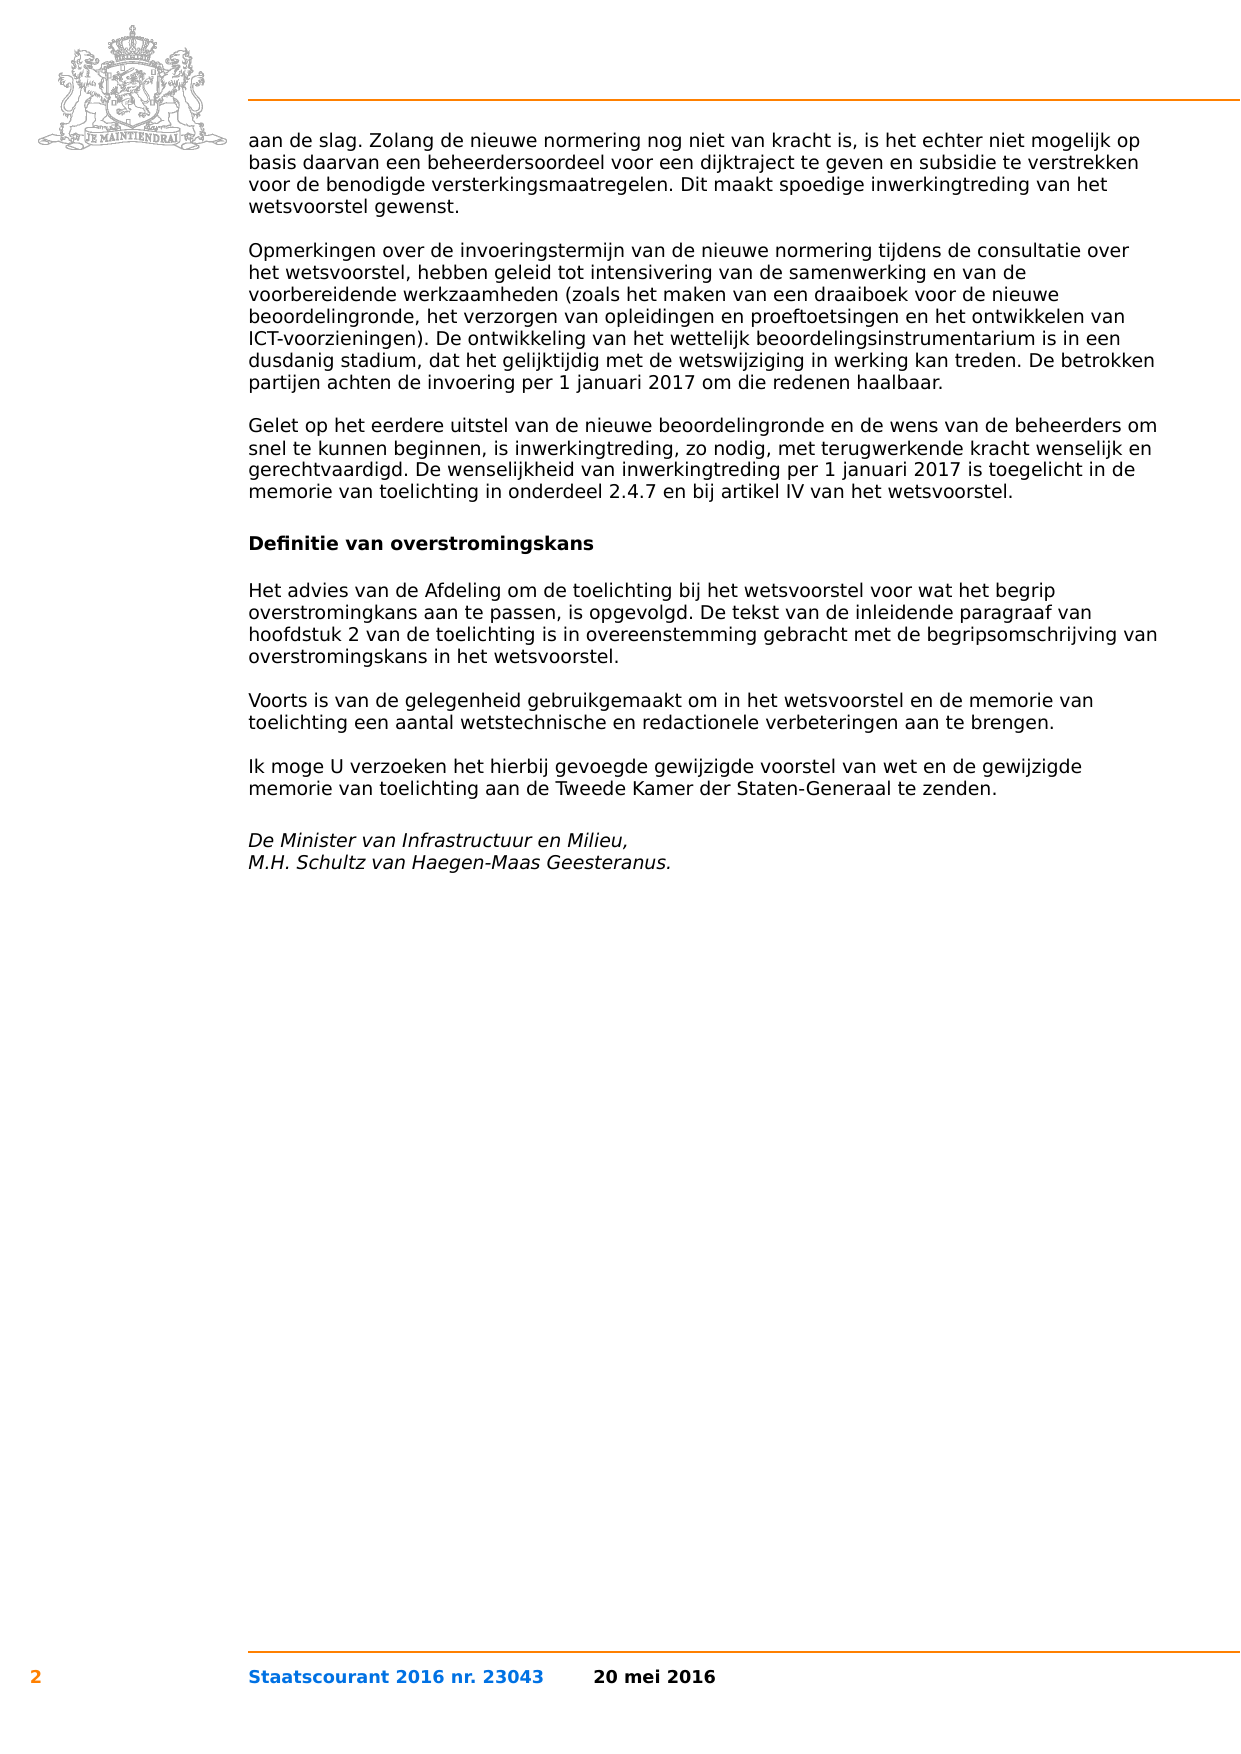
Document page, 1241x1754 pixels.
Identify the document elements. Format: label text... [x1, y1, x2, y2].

text Opmerkingen over de invoeringstermijn van de nieuwe normering tijdens de consultatie over het wetsvoorstel, hebben geleid tot intensivering van de samenwerking en van de voorbereidende werkzaamheden (zoals het maken van een draaiboek voor de nieuwe beoordelingronde, het verzorgen van opleidingen en proeftoetsingen en het ontwikkelen van ICT-voorzieningen). De ontwikkeling van het wettelijk beoordelingsinstrumentarium is in een dusdanig stadium, dat het gelijktijdig met de wetswijziging in werking kan treden. De betrokken partijen achten de invoering per 1 januari 2017 om die redenen haalbaar. [248, 240, 1163, 393]
picture [38, 25, 227, 150]
text Voorts is van de gelegenheid gebruikgemaakt om in het wetsvoorstel en de memorie van toelichting een aantal wetstechnische en redactionele verbeteringen aan te brengen. [248, 690, 1163, 734]
text De Minister van Infrastructuur en Milieu, M.H. Schultz van Haegen-Maas Geesteranus. [248, 830, 1163, 874]
text Gelet op het eerdere uitstel van de nieuwe beoordelingronde en de wens van de beheerders om snel te kunnen beginnen, is inwerkingtreding, zo nodig, met terugwerkende kracht wenselijk en gerechtvaardigd. De wenselijkheid van inwerkingtreding per 1 januari 2017 is toegelicht in de memorie van toelichting in onderdeel 2.4.7 en bij artikel IV van het wetsvoorstel. [248, 415, 1163, 503]
text Ik moge U verzoeken het hierbij gevoegde gewijzigde voorstel van wet en de gewijzigde memorie van toelichting aan de Tweede Kamer der Staten-Generaal te zenden. [248, 756, 1163, 800]
text aan de slag. Zolang de nieuwe normering nog niet van kracht is, is het echter niet mogelijk op basis daarvan een beheerdersoordeel voor een dijktraject te geven en subsidie te verstrekken voor de benodigde versterkingsmaatregelen. Dit maakt spoedige inwerkingtreding van het wetsvoorstel gewenst. [248, 130, 1163, 218]
subtitle Definitie van overstromingskans [248, 533, 1163, 555]
text Het advies van de Afdeling om de toelichting bij het wetsvoorstel voor wat het begrip overstromingkans aan te passen, is opgevolgd. De tekst van de inleidende paragraaf van hoofdstuk 2 van de toelichting is in overeenstemming gebracht met de begripsomschrijving van overstromingskans in het wetsvoorstel. [248, 580, 1163, 668]
